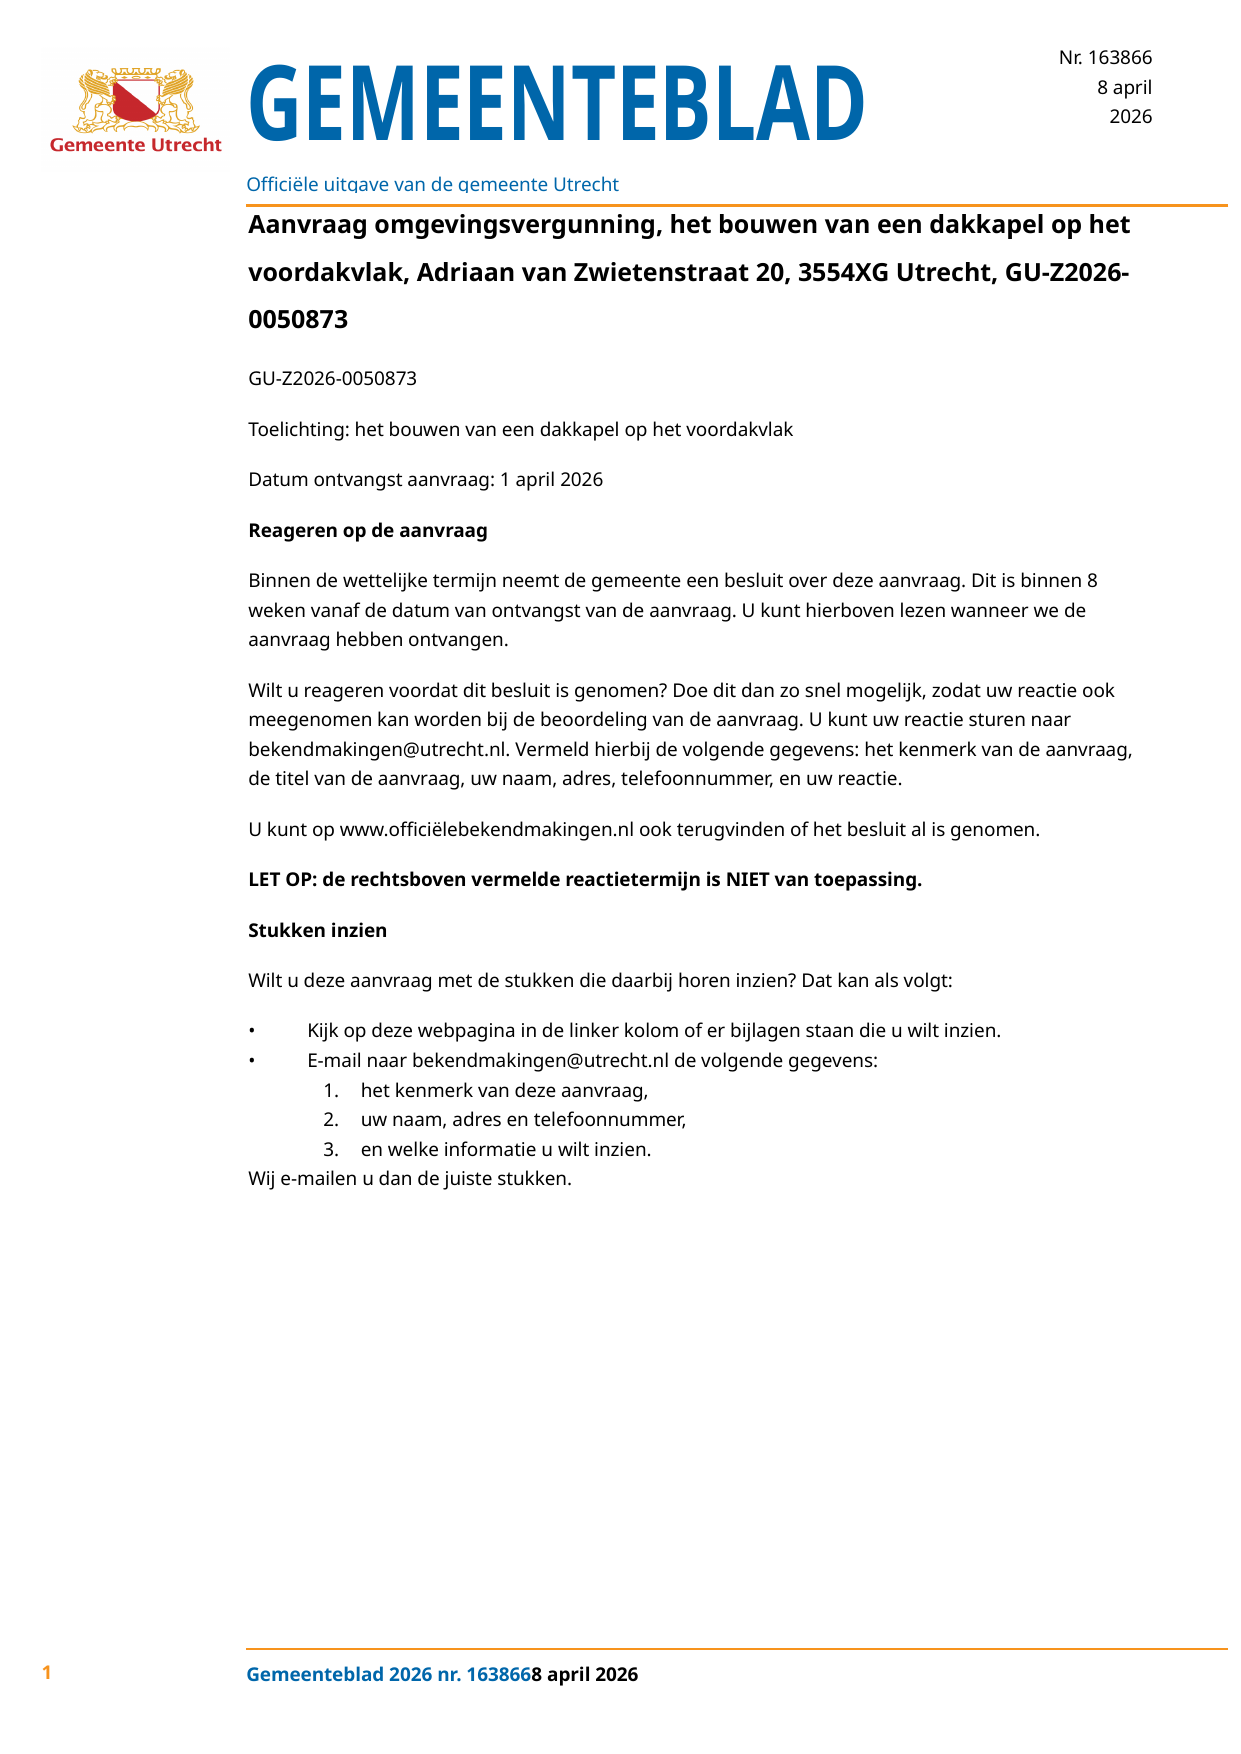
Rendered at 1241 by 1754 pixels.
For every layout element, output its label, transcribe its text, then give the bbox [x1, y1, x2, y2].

text Datum ontvangst aanvraag: 1 april 2026 [248, 466, 1152, 492]
list Kijk op deze webpagina in de linker kolom of er bijlagen staan die u wilt inzien. [248, 1018, 1152, 1043]
text Wilt u deze aanvraag met de stukken die daarbij horen inzien? Dat kan als volgt: [248, 967, 1152, 993]
text LET OP: de rechtsboven vermelde reactietermijn is NIET van toepassing. [248, 866, 1152, 892]
list E-mail naar bekendmakingen@utrecht.nl de volgende gegevens: [248, 1047, 1152, 1073]
list en welke informatie u wilt inzien. [323, 1136, 1152, 1162]
text Aanvraag omgevingsvergunning, het bouwen van een dakkapel op het voordakvlak, Adriaan van Zwietenstraat 20, 3554XG Utrecht, GU-Z2026-0050873 [248, 207, 1152, 336]
text U kunt op www.officiëlebekendmakingen.nl ook terugvinden of het besluit al is genomen. [248, 816, 1152, 842]
text Wij e-mailen u dan de juiste stukken. [248, 1166, 1152, 1191]
text GU-Z2026-0050873 [248, 366, 1152, 391]
list het kenmerk van deze aanvraag, [323, 1077, 1152, 1102]
list uw naam, adres en telefoonnummer, [323, 1106, 1152, 1132]
text Binnen de wettelijke termijn neemt de gemeente een besluit over deze aanvraag. Dit is binnen 8 weken vanaf de datum van ontvangst van de aanvraag. U kunt hierboven lezen wanneer we de aanvraag hebben ontvangen. [248, 567, 1152, 652]
text Reageren op de aanvraag [248, 517, 1152, 542]
text Wilt u reageren voordat dit besluit is genomen? Doe dit dan zo snel mogelijk, zodat uw reactie ook meegenomen kan worden bij de beoordeling van de aanvraag. U kunt uw reactie sturen naar bekendmakingen@utrecht.nl. Vermeld hierbij de volgende gegevens: het kenmerk van de aanvraag, de titel van de aanvraag, uw naam, adres, telefoonnummer, en uw reactie. [248, 677, 1152, 791]
picture [41, 47, 231, 172]
text Toelichting: het bouwen van een dakkapel op het voordakvlak [248, 416, 1152, 442]
text Stukken inzien [248, 917, 1152, 942]
